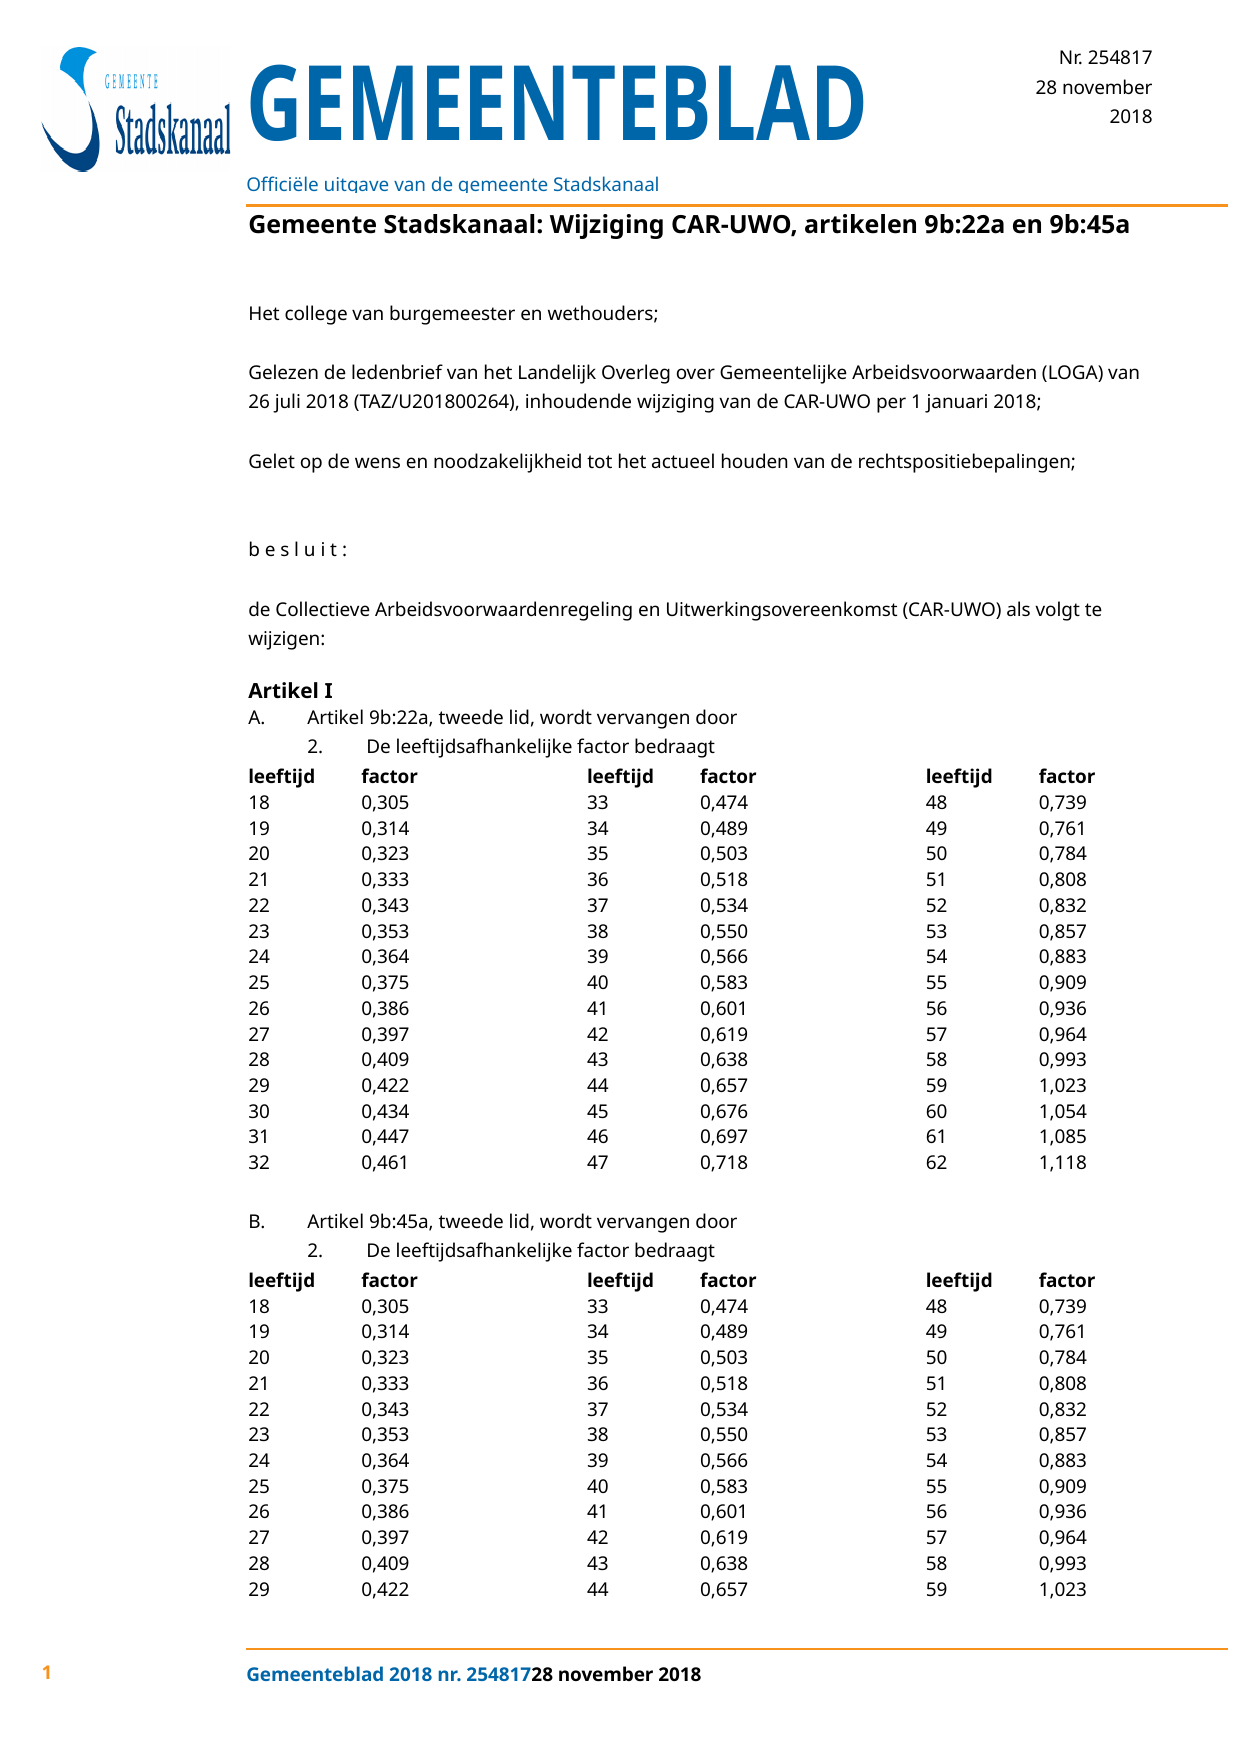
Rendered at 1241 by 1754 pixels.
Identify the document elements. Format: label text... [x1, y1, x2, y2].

table_cell 0,857 [1039, 1422, 1152, 1447]
table_cell 0,601 [700, 1499, 813, 1524]
table_cell 0,489 [700, 815, 813, 841]
table_cell 0,534 [700, 1396, 813, 1422]
table_cell 0,583 [700, 969, 813, 995]
table_cell 0,474 [700, 1293, 813, 1319]
table_cell 0,936 [1039, 995, 1152, 1021]
table_cell 0,761 [1039, 1319, 1152, 1344]
table_cell 0,422 [361, 1576, 474, 1602]
table_cell 0,503 [700, 1344, 813, 1370]
table_cell 0,305 [361, 789, 474, 815]
table_cell 52 [926, 892, 1038, 918]
table_cell 0,832 [1039, 892, 1152, 918]
table_cell 0,489 [700, 1319, 813, 1344]
table_cell [474, 1072, 587, 1098]
table_header leeftijd [587, 1267, 700, 1293]
table_cell 31 [248, 1124, 361, 1149]
table_cell 42 [587, 1525, 700, 1550]
table_cell 38 [587, 918, 700, 943]
table_cell 0,739 [1039, 789, 1152, 815]
table_cell [474, 1576, 587, 1602]
table_cell 0,909 [1039, 969, 1152, 995]
table_cell 20 [248, 841, 361, 866]
table_cell 0,447 [361, 1124, 474, 1149]
table_header factor [361, 764, 474, 789]
table_cell 0,676 [700, 1098, 813, 1124]
table_cell 0,461 [361, 1149, 474, 1175]
table_cell 21 [248, 866, 361, 892]
table_cell 38 [587, 1422, 700, 1447]
table_cell 1,118 [1039, 1149, 1152, 1175]
table_cell [813, 1293, 926, 1319]
table_cell 0,566 [700, 944, 813, 969]
table_cell 0,909 [1039, 1473, 1152, 1499]
table_cell 48 [926, 789, 1038, 815]
table_cell 0,964 [1039, 1021, 1152, 1046]
table_cell 44 [587, 1576, 700, 1602]
table_cell 1,023 [1039, 1072, 1152, 1098]
table_cell 40 [587, 1473, 700, 1499]
table_cell [474, 866, 587, 892]
list Artikel 9b:22a, tweede lid, wordt vervangen door [248, 704, 1152, 730]
table_cell 27 [248, 1021, 361, 1046]
table_cell 41 [587, 1499, 700, 1524]
table_cell 20 [248, 1344, 361, 1370]
table_cell [474, 1293, 587, 1319]
table_cell 61 [926, 1124, 1038, 1149]
table_cell 0,601 [700, 995, 813, 1021]
text Gemeente Stadskanaal: Wijziging CAR-UWO, artikelen 9b:22a en 9b:45a [248, 207, 1152, 241]
table_cell [813, 1124, 926, 1149]
table_cell 39 [587, 944, 700, 969]
table_cell [474, 789, 587, 815]
table_cell 42 [587, 1021, 700, 1046]
table_cell 0,333 [361, 866, 474, 892]
table_cell [813, 841, 926, 866]
table_cell 45 [587, 1098, 700, 1124]
table_cell [474, 1447, 587, 1473]
table_cell 0,375 [361, 969, 474, 995]
table_cell 18 [248, 789, 361, 815]
table_cell 60 [926, 1098, 1038, 1124]
table_cell 37 [587, 892, 700, 918]
table_cell [813, 944, 926, 969]
table_cell 53 [926, 918, 1038, 943]
table_header factor [361, 1267, 474, 1293]
table_cell 0,518 [700, 866, 813, 892]
table_header [813, 1267, 926, 1293]
table_cell 32 [248, 1149, 361, 1175]
table_cell 0,386 [361, 1499, 474, 1524]
text b e s l u i t : [248, 537, 1152, 562]
table_cell 0,566 [700, 1447, 813, 1473]
table_cell 1,085 [1039, 1124, 1152, 1149]
table_cell 0,474 [700, 789, 813, 815]
table_cell 0,364 [361, 1447, 474, 1473]
table_cell [474, 1319, 587, 1344]
table_cell [813, 815, 926, 841]
table_cell [474, 1344, 587, 1370]
table_cell 0,964 [1039, 1525, 1152, 1550]
table_cell [813, 1525, 926, 1550]
table_cell [813, 1447, 926, 1473]
table_cell 58 [926, 1550, 1038, 1576]
table_cell [813, 1473, 926, 1499]
table_cell 0,353 [361, 1422, 474, 1447]
table_cell [474, 1422, 587, 1447]
table_cell 0,534 [700, 892, 813, 918]
table_header [474, 764, 587, 789]
table_cell 55 [926, 969, 1038, 995]
table_cell 0,550 [700, 918, 813, 943]
table_cell 0,305 [361, 1293, 474, 1319]
table_cell 0,434 [361, 1098, 474, 1124]
table_cell 0,936 [1039, 1499, 1152, 1524]
list De leeftijdsafhankelijke factor bedraagt [307, 734, 1152, 759]
table_cell 30 [248, 1098, 361, 1124]
table_cell 0,638 [700, 1550, 813, 1576]
table_cell [813, 892, 926, 918]
table_cell 19 [248, 1319, 361, 1344]
table_cell 26 [248, 995, 361, 1021]
table_cell 26 [248, 1499, 361, 1524]
table_cell 21 [248, 1370, 361, 1396]
table_header factor [1039, 764, 1152, 789]
table_cell 59 [926, 1072, 1038, 1098]
table_cell 51 [926, 1370, 1038, 1396]
table_cell 0,397 [361, 1525, 474, 1550]
table_cell 43 [587, 1550, 700, 1576]
table_cell 27 [248, 1525, 361, 1550]
table_cell 33 [587, 1293, 700, 1319]
table_cell 23 [248, 1422, 361, 1447]
table_cell [813, 1098, 926, 1124]
table_cell 0,386 [361, 995, 474, 1021]
table_cell 18 [248, 1293, 361, 1319]
table_cell [474, 1046, 587, 1072]
table_cell [813, 1396, 926, 1422]
table_cell 0,619 [700, 1525, 813, 1550]
table_cell [813, 1021, 926, 1046]
table_cell 44 [587, 1072, 700, 1098]
table_cell 54 [926, 944, 1038, 969]
table_header [474, 1267, 587, 1293]
table_cell 50 [926, 841, 1038, 866]
table_cell 55 [926, 1473, 1038, 1499]
table_cell 40 [587, 969, 700, 995]
text Gelezen de ledenbrief van het Landelijk Overleg over Gemeentelijke Arbeidsvoorwaarden (LOGA) van 26 juli 2018 (TAZ/U201800264), inhoudende wijziging van de CAR-UWO per 1 januari 2018; [248, 359, 1152, 414]
table_cell 56 [926, 995, 1038, 1021]
text de Collectieve Arbeidsvoorwaardenregeling en Uitwerkingsovereenkomst (CAR-UWO) als volgt te wijzigen: [248, 596, 1152, 651]
table_cell [813, 1072, 926, 1098]
table_cell [474, 1473, 587, 1499]
text Artikel I [248, 676, 1152, 704]
table_cell 0,784 [1039, 1344, 1152, 1370]
table_header factor [700, 764, 813, 789]
table_cell [474, 944, 587, 969]
table_cell 57 [926, 1021, 1038, 1046]
table_header leeftijd [926, 1267, 1038, 1293]
table_cell 0,409 [361, 1550, 474, 1576]
table_cell [813, 1046, 926, 1072]
table_cell [813, 1344, 926, 1370]
table_cell 39 [587, 1447, 700, 1473]
table_cell 23 [248, 918, 361, 943]
table_cell 0,503 [700, 841, 813, 866]
table_cell 0,883 [1039, 1447, 1152, 1473]
table_header leeftijd [248, 1267, 361, 1293]
table_header leeftijd [587, 764, 700, 789]
table_cell [474, 1499, 587, 1524]
table_cell 0,883 [1039, 944, 1152, 969]
table_cell 41 [587, 995, 700, 1021]
table_cell 0,343 [361, 892, 474, 918]
table_cell 33 [587, 789, 700, 815]
table_cell 0,375 [361, 1473, 474, 1499]
table_cell 0,583 [700, 1473, 813, 1499]
table_cell 22 [248, 892, 361, 918]
table_header [813, 764, 926, 789]
table_cell 22 [248, 1396, 361, 1422]
table_cell [813, 866, 926, 892]
table_cell 49 [926, 815, 1038, 841]
table_cell [813, 969, 926, 995]
table_cell 36 [587, 1370, 700, 1396]
table_cell [474, 995, 587, 1021]
table_cell 0,832 [1039, 1396, 1152, 1422]
table_cell [474, 969, 587, 995]
table_cell 0,697 [700, 1124, 813, 1149]
table_cell 0,808 [1039, 866, 1152, 892]
table_cell 46 [587, 1124, 700, 1149]
table_cell 24 [248, 944, 361, 969]
table_cell 57 [926, 1525, 1038, 1550]
picture [41, 47, 231, 172]
table_cell 1,054 [1039, 1098, 1152, 1124]
table_cell 25 [248, 1473, 361, 1499]
table_cell 0,364 [361, 944, 474, 969]
table_cell 0,323 [361, 841, 474, 866]
table_cell [474, 1149, 587, 1175]
table_cell [474, 1098, 587, 1124]
table_cell 51 [926, 866, 1038, 892]
table_cell 49 [926, 1319, 1038, 1344]
table_header leeftijd [248, 764, 361, 789]
table_cell 0,718 [700, 1149, 813, 1175]
table_cell 47 [587, 1149, 700, 1175]
table_cell [813, 1149, 926, 1175]
table_cell 1,023 [1039, 1576, 1152, 1602]
table_cell [474, 1370, 587, 1396]
table_cell 34 [587, 815, 700, 841]
table_cell 0,857 [1039, 918, 1152, 943]
table_cell 58 [926, 1046, 1038, 1072]
table_cell 62 [926, 1149, 1038, 1175]
text Het college van burgemeester en wethouders; [248, 300, 1152, 326]
table_cell [813, 918, 926, 943]
table_cell 0,550 [700, 1422, 813, 1447]
table_cell 37 [587, 1396, 700, 1422]
table_header factor [700, 1267, 813, 1293]
table_cell 0,993 [1039, 1046, 1152, 1072]
table_cell 52 [926, 1396, 1038, 1422]
table_cell 0,323 [361, 1344, 474, 1370]
table_cell [474, 841, 587, 866]
table_cell 0,784 [1039, 841, 1152, 866]
table_cell [813, 1550, 926, 1576]
table_cell 43 [587, 1046, 700, 1072]
text Gelet op de wens en noodzakelijkheid tot het actueel houden van de rechtspositiebepalingen; [248, 448, 1152, 473]
table_cell [474, 1550, 587, 1576]
table_cell 28 [248, 1046, 361, 1072]
table_cell 0,993 [1039, 1550, 1152, 1576]
table_cell 0,333 [361, 1370, 474, 1396]
table_cell 0,638 [700, 1046, 813, 1072]
table_cell 36 [587, 866, 700, 892]
table_cell 0,518 [700, 1370, 813, 1396]
table_cell 0,397 [361, 1021, 474, 1046]
table_cell 35 [587, 841, 700, 866]
list Artikel 9b:45a, tweede lid, wordt vervangen door [248, 1208, 1152, 1234]
list De leeftijdsafhankelijke factor bedraagt [307, 1237, 1152, 1263]
table_cell 0,343 [361, 1396, 474, 1422]
table_cell [813, 1370, 926, 1396]
table_cell 53 [926, 1422, 1038, 1447]
table_cell 29 [248, 1576, 361, 1602]
table_cell 56 [926, 1499, 1038, 1524]
table_cell 59 [926, 1576, 1038, 1602]
table_cell 29 [248, 1072, 361, 1098]
table_header factor [1039, 1267, 1152, 1293]
table_cell [474, 1525, 587, 1550]
table_cell [474, 1124, 587, 1149]
table_cell 0,657 [700, 1576, 813, 1602]
table_cell 0,353 [361, 918, 474, 943]
table_cell 25 [248, 969, 361, 995]
table_cell 0,739 [1039, 1293, 1152, 1319]
table_cell 0,619 [700, 1021, 813, 1046]
table_cell 28 [248, 1550, 361, 1576]
table_cell 19 [248, 815, 361, 841]
table_cell [813, 1576, 926, 1602]
table_cell [474, 1021, 587, 1046]
table_cell [474, 892, 587, 918]
table_cell 0,808 [1039, 1370, 1152, 1396]
table_cell [813, 1499, 926, 1524]
table_cell 24 [248, 1447, 361, 1473]
table_cell [813, 1422, 926, 1447]
table_cell 0,422 [361, 1072, 474, 1098]
table_cell 0,761 [1039, 815, 1152, 841]
table_cell 35 [587, 1344, 700, 1370]
table_cell 0,657 [700, 1072, 813, 1098]
table_cell 0,314 [361, 1319, 474, 1344]
table_cell [474, 815, 587, 841]
table_cell 0,409 [361, 1046, 474, 1072]
table_cell 50 [926, 1344, 1038, 1370]
table_cell [813, 789, 926, 815]
table_cell 48 [926, 1293, 1038, 1319]
table_cell 34 [587, 1319, 700, 1344]
table_cell [474, 1396, 587, 1422]
table_cell 0,314 [361, 815, 474, 841]
table_cell [474, 918, 587, 943]
table_cell [813, 1319, 926, 1344]
table_cell 54 [926, 1447, 1038, 1473]
table_cell [813, 995, 926, 1021]
table_header leeftijd [926, 764, 1038, 789]
